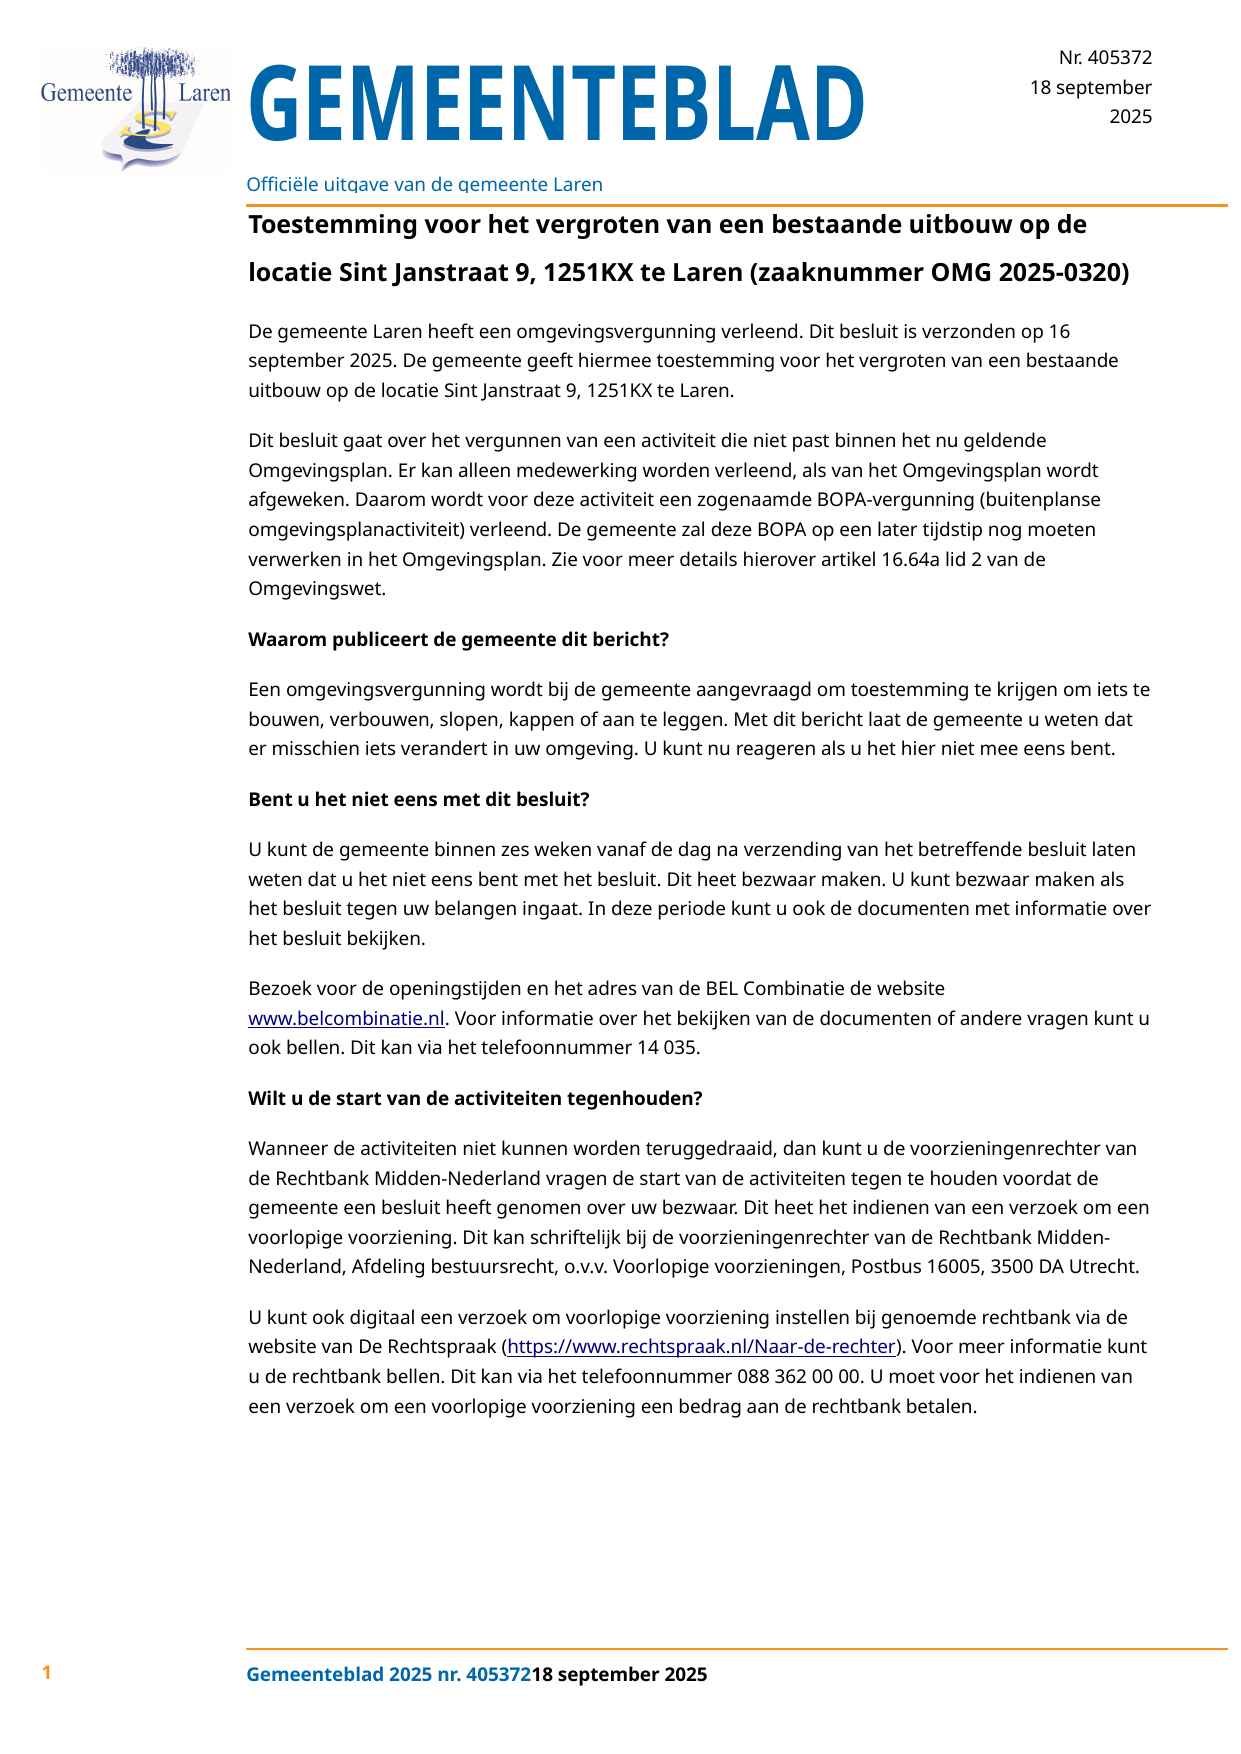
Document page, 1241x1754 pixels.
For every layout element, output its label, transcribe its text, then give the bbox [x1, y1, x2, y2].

text Bezoek voor de openingstijden en het adres van de BEL Combinatie de website www.belcombinatie.nl. Voor informatie over het bekijken van de documenten of andere vragen kunt u ook bellen. Dit kan via het telefoonnummer 14 035. [248, 975, 1152, 1060]
text Waarom publiceert de gemeente dit bericht? [248, 626, 1152, 652]
text Wanneer de activiteiten niet kunnen worden teruggedraaid, dan kunt u de voorzieningenrechter van de Rechtbank Midden-Nederland vragen de start van de activiteiten tegen te houden voordat de gemeente een besluit heeft genomen over uw bezwaar. Dit heet het indienen van een verzoek om een voorlopige voorziening. Dit kan schriftelijk bij de voorzieningenrechter van de Rechtbank Midden-Nederland, Afdeling bestuursrecht, o.v.v. Voorlopige voorzieningen, Postbus 16005, 3500 DA Utrecht. [248, 1135, 1152, 1279]
text U kunt ook digitaal een verzoek om voorlopige voorziening instellen bij genoemde rechtbank via de website van De Rechtspraak (https://www.rechtspraak.nl/Naar-de-rechter). Voor meer informatie kunt u de rechtbank bellen. Dit kan via het telefoonnummer 088 362 00 00. U moet voor het indienen van een verzoek om een voorlopige voorziening een bedrag aan de rechtbank betalen. [248, 1304, 1152, 1419]
picture [41, 47, 231, 172]
text Wilt u de start van de activiteiten tegenhouden? [248, 1085, 1152, 1111]
text U kunt de gemeente binnen zes weken vanaf de dag na verzending van het betreffende besluit laten weten dat u het niet eens bent met het besluit. Dit heet bezwaar maken. U kunt bezwaar maken als het besluit tegen uw belangen ingaat. In deze periode kunt u ook de documenten met informatie over het besluit bekijken. [248, 836, 1152, 951]
text Een omgevingsvergunning wordt bij de gemeente aangevraagd om toestemming te krijgen om iets te bouwen, verbouwen, slopen, kappen of aan te leggen. Met dit bericht laat de gemeente u weten dat er misschien iets verandert in uw omgeving. U kunt nu reageren als u het hier niet mee eens bent. [248, 676, 1152, 761]
text Toestemming voor het vergroten van een bestaande uitbouw op de locatie Sint Janstraat 9, 1251KX te Laren (zaaknummer OMG 2025-0320) [248, 207, 1152, 288]
text Dit besluit gaat over het vergunnen van een activiteit die niet past binnen het nu geldende Omgevingsplan. Er kan alleen medewerking worden verleend, als van het Omgevingsplan wordt afgeweken. Daarom wordt voor deze activiteit een zogenaamde BOPA-vergunning (buitenplanse omgevingsplanactiviteit) verleend. De gemeente zal deze BOPA op een later tijdstip nog moeten verwerken in het Omgevingsplan. Zie voor meer details hierover artikel 16.64a lid 2 van de Omgevingswet. [248, 427, 1152, 601]
text De gemeente Laren heeft een omgevingsvergunning verleend. Dit besluit is verzonden op 16 september 2025. De gemeente geeft hiermee toestemming voor het vergroten van een bestaande uitbouw op de locatie Sint Janstraat 9, 1251KX te Laren. [248, 318, 1152, 403]
text Bent u het niet eens met dit besluit? [248, 786, 1152, 812]
